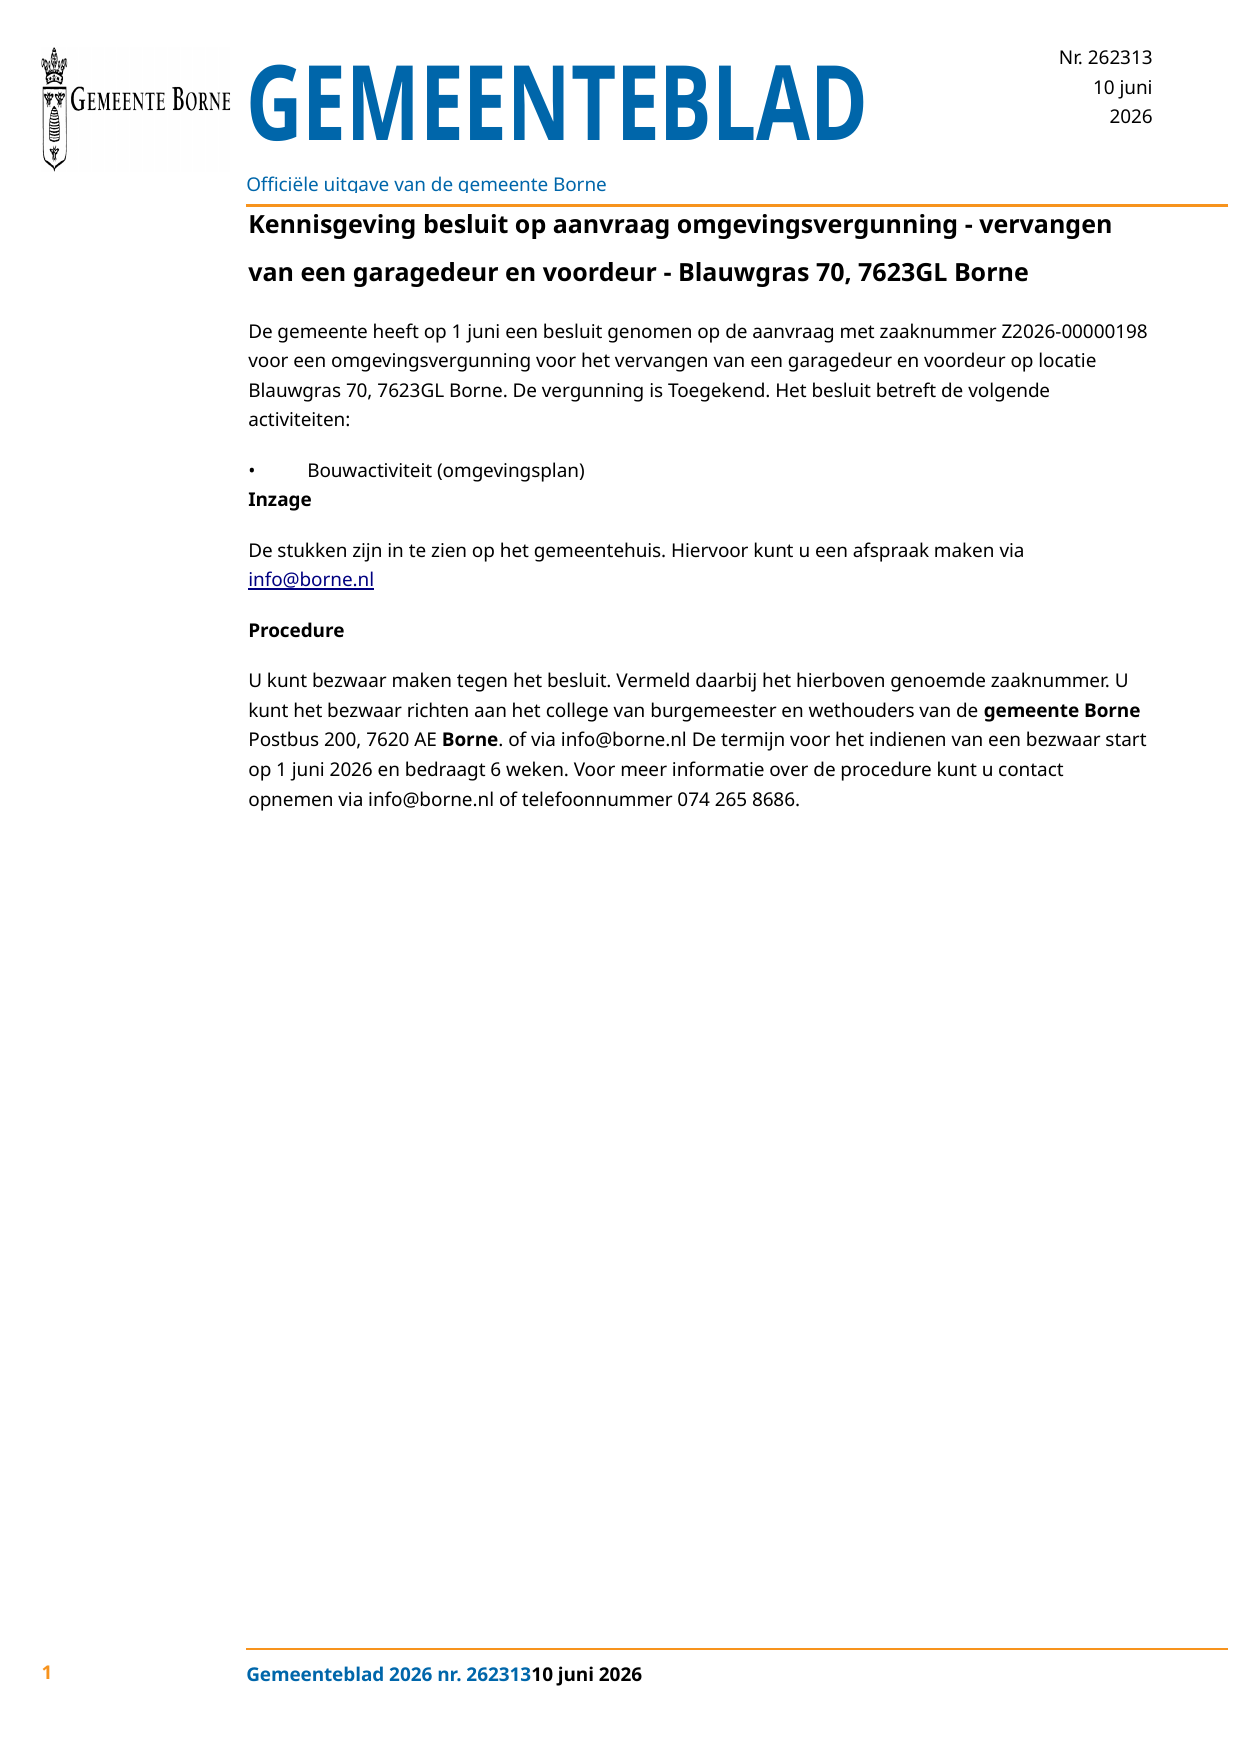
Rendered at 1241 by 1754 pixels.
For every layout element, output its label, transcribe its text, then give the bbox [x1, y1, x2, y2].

picture [41, 47, 231, 172]
text De stukken zijn in te zien op het gemeentehuis. Hiervoor kunt u een afspraak maken via info@borne.nl [248, 537, 1152, 592]
text Inzage [248, 487, 1152, 512]
text Procedure [248, 617, 1152, 643]
text De gemeente heeft op 1 juni een besluit genomen op de aanvraag met zaaknummer Z2026-00000198 voor een omgevingsvergunning voor het vervangen van een garagedeur en voordeur op locatie Blauwgras 70, 7623GL Borne. De vergunning is Toegekend. Het besluit betreft de volgende activiteiten: [248, 318, 1152, 432]
text U kunt bezwaar maken tegen het besluit. Vermeld daarbij het hierboven genoemde zaaknummer. U kunt het bezwaar richten aan het college van burgemeester en wethouders van de gemeente Borne Postbus 200, 7620 AE Borne. of via info@borne.nl De termijn voor het indienen van een bezwaar start op 1 juni 2026 en bedraagt 6 weken. Voor meer informatie over de procedure kunt u contact opnemen via info@borne.nl of telefoonnummer 074 265 8686. [248, 667, 1152, 812]
list Bouwactiviteit (omgevingsplan) [248, 457, 1152, 483]
text Kennisgeving besluit op aanvraag omgevingsvergunning - vervangen van een garagedeur en voordeur - Blauwgras 70, 7623GL Borne [248, 207, 1152, 288]
